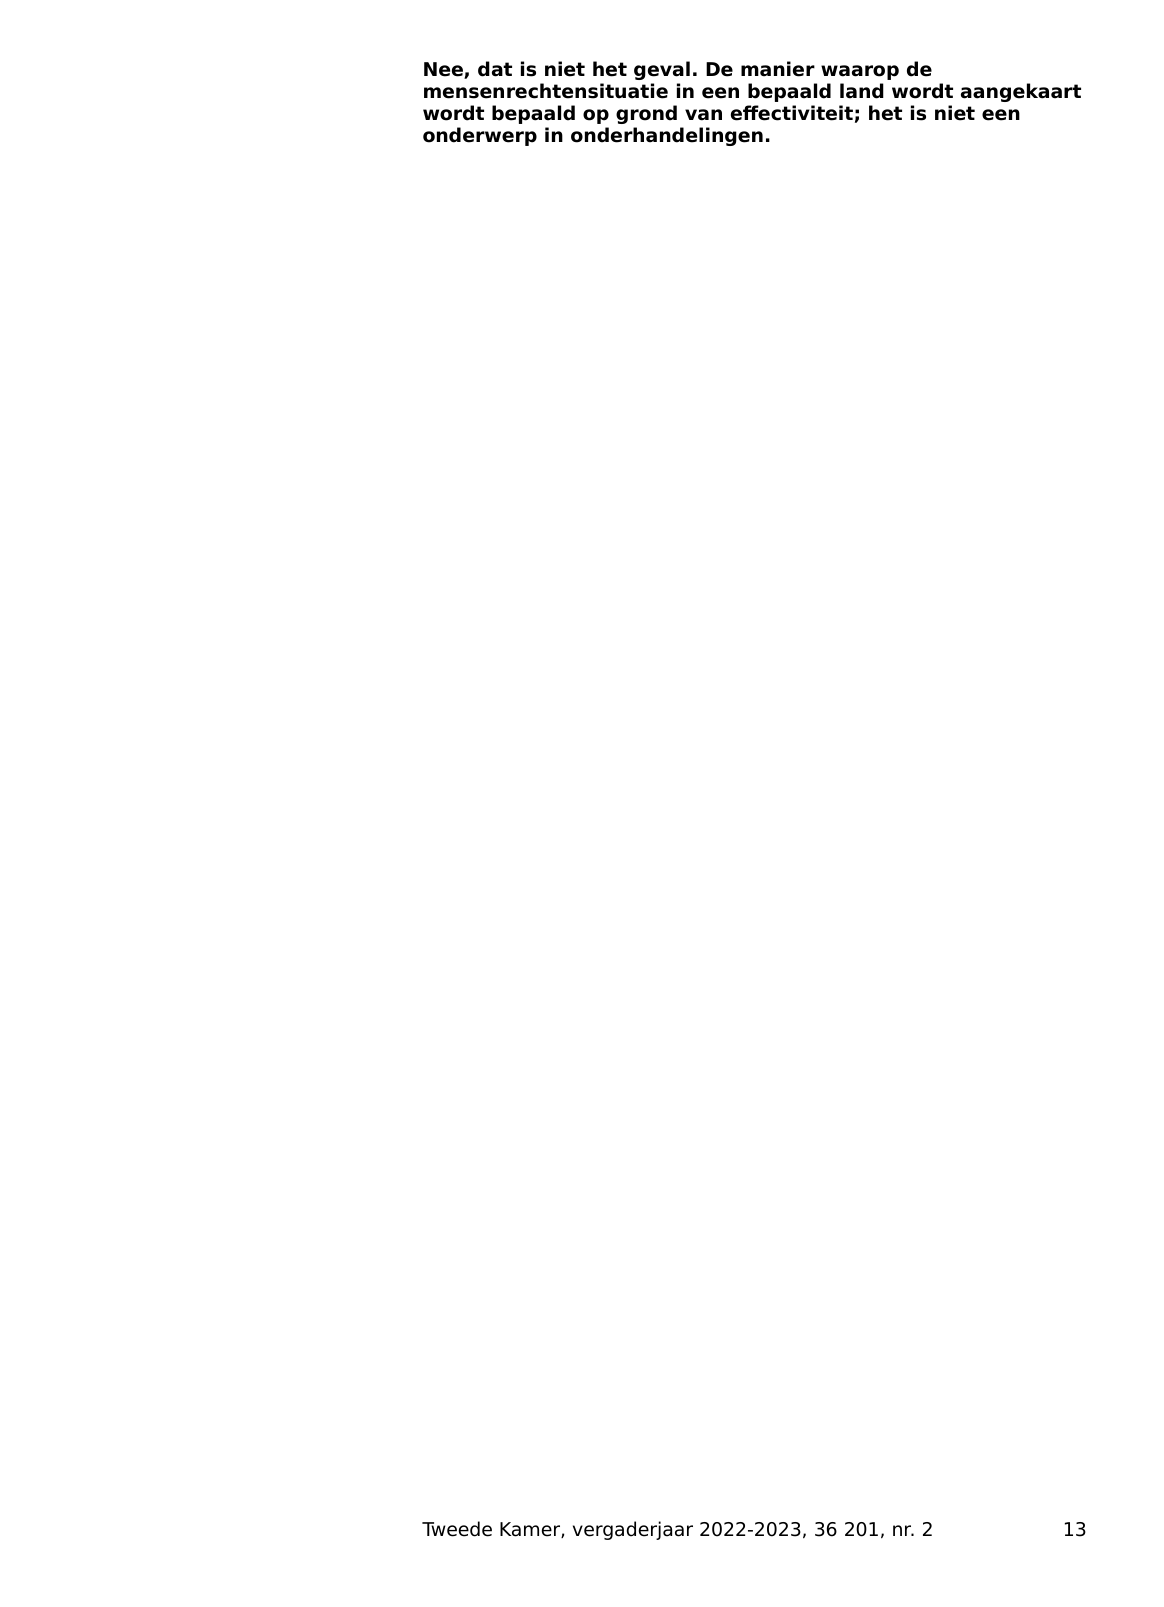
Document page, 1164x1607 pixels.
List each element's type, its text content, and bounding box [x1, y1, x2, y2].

text Nee, dat is niet het geval. De manier waarop de mensenrechtensituatie in een bepaald land wordt aangekaart wordt bepaald op grond van effectiviteit; het is niet een onderwerp in onderhandelingen. [422, 59, 1087, 147]
